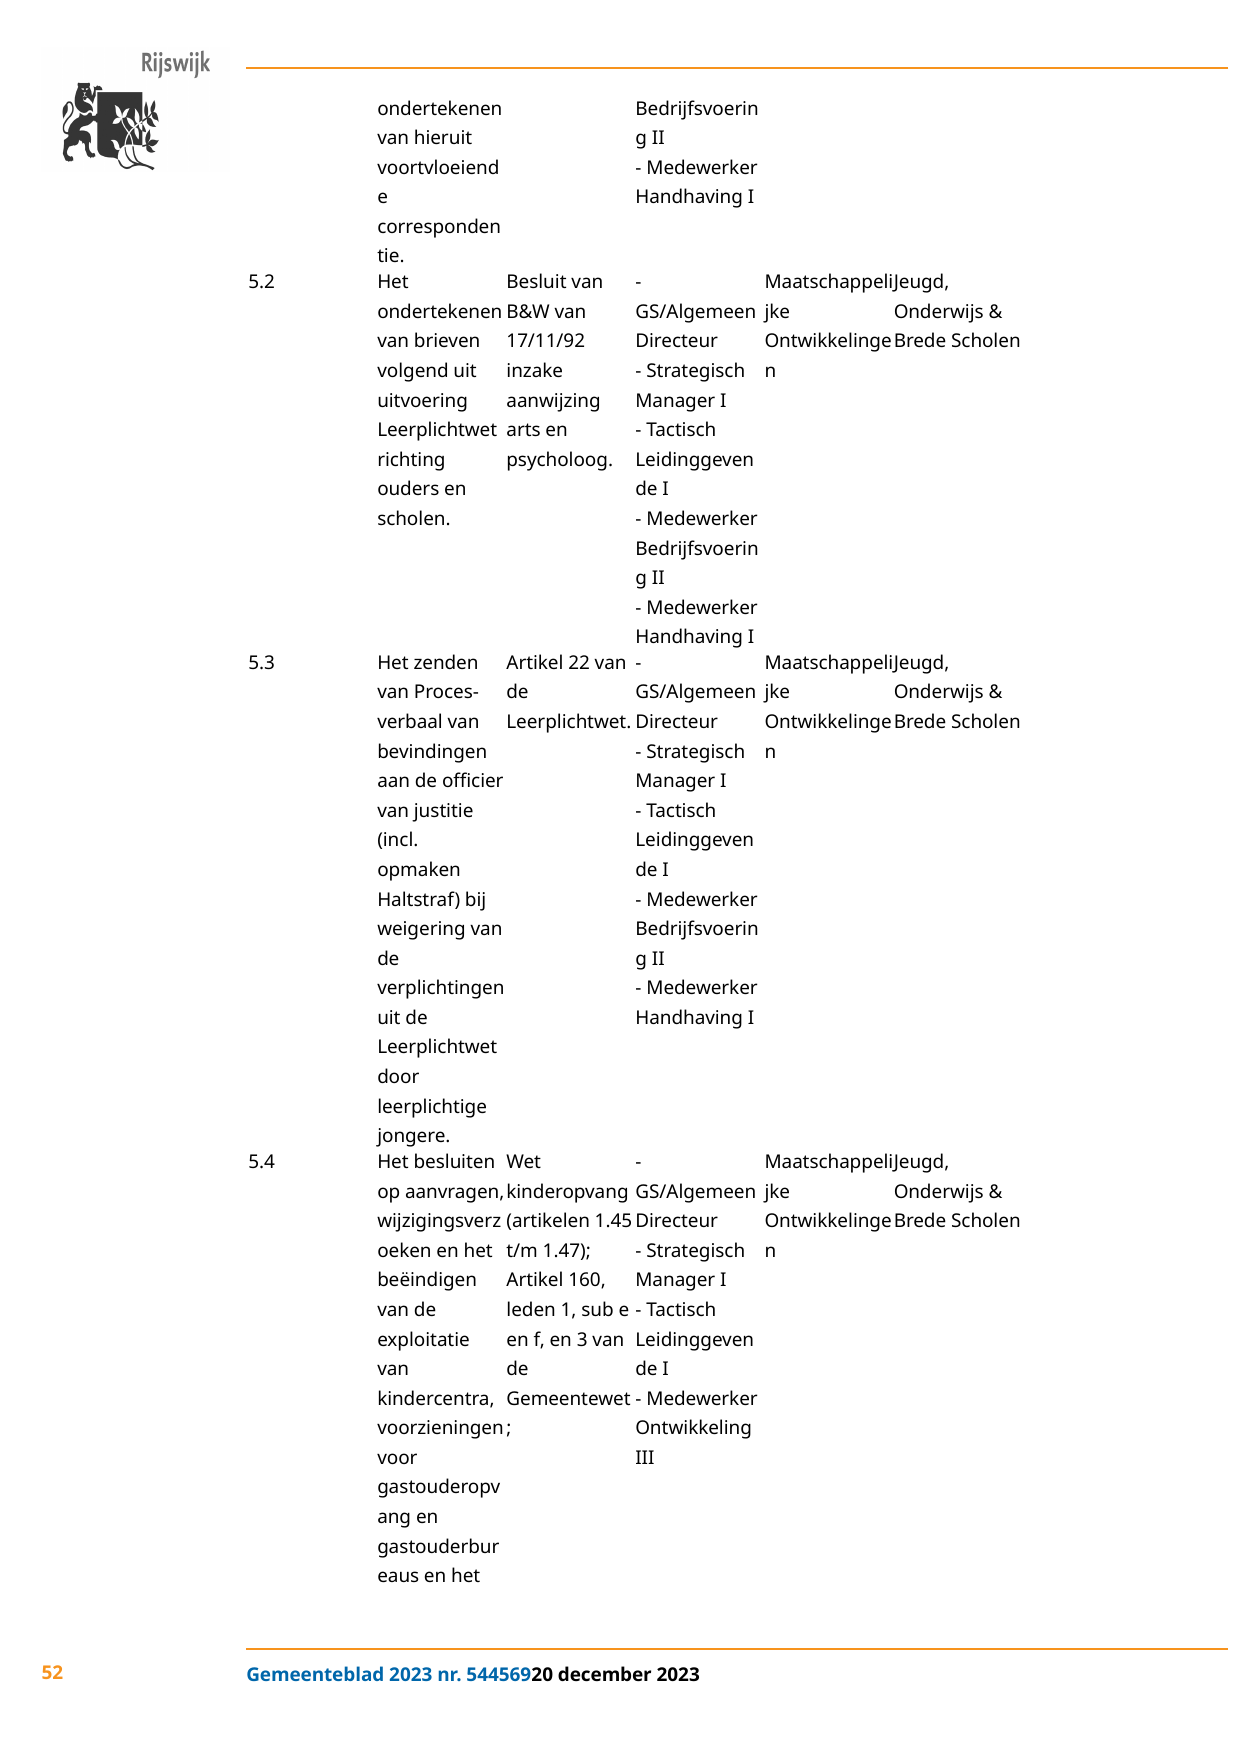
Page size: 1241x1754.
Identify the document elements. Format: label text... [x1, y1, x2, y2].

picture [41, 47, 231, 172]
table_cell Jeugd, Onderwijs & Brede Scholen [894, 269, 1022, 649]
table_cell Jeugd, Onderwijs & Brede Scholen [894, 649, 1022, 1148]
table_cell Het ondertekenen van brieven volgend uit uitvoering Leerplichtwet richting ouders en scholen. [377, 269, 506, 649]
table_cell [1023, 649, 1152, 1148]
table_cell Jeugd, Onderwijs & Brede Scholen [894, 1148, 1022, 1588]
table_cell Het zenden van Proces-verbaal van bevindingen aan de officier van justitie (incl. opmaken Haltstraf) bij weigering van de verplichtingen uit de Leerplichtwet door leerplichtige jongere. [377, 649, 506, 1148]
table_cell - GS/Algemeen Directeur - Strategisch Manager I - Tactisch Leidinggevende I - Medewerker Bedrijfsvoering II - Medewerker Handhaving I [635, 269, 764, 649]
table_cell Maatschappelijke Ontwikkelingen [764, 649, 893, 1148]
table_cell - GS/Algemeen Directeur - Strategisch Manager I - Tactisch Leidinggevende I - Medewerker Bedrijfsvoering II - Medewerker Handhaving I [635, 649, 764, 1148]
table_cell [1023, 1148, 1152, 1588]
table_cell - GS/Algemeen Directeur - Strategisch Manager I - Tactisch Leidinggevende I - Medewerker Ontwikkeling III [635, 1148, 764, 1588]
table_cell Maatschappelijke Ontwikkelingen [764, 269, 893, 649]
table_cell [506, 95, 635, 268]
table_cell Wet kinderopvang (artikelen 1.45 t/m 1.47); Artikel 160, leden 1, sub e en f, en 3 van de Gemeentewet; [506, 1148, 635, 1588]
table_cell 5.2 [248, 269, 377, 649]
table_cell [894, 95, 1022, 268]
table_cell Maatschappelijke Ontwikkelingen [764, 1148, 893, 1588]
table_cell ondertekenen van hieruit voortvloeiende correspondentie. [377, 95, 506, 268]
table_cell [1023, 95, 1152, 268]
table_cell Artikel 22 van de Leerplichtwet. [506, 649, 635, 1148]
table_cell [764, 95, 893, 268]
table_cell [248, 95, 377, 268]
table_cell Het besluiten op aanvragen, wijzigingsverzoeken en het beëindigen van de exploitatie van kindercentra, voorzieningen voor gastouderopvang en gastouderbureaus en het [377, 1148, 506, 1588]
table_cell Bedrijfsvoering II - Medewerker Handhaving I [635, 95, 764, 268]
table_cell 5.3 [248, 649, 377, 1148]
table_cell Besluit van B&W van 17/11/92 inzake aanwijzing arts en psycholoog. [506, 269, 635, 649]
table_cell [1023, 269, 1152, 649]
table_cell 5.4 [248, 1148, 377, 1588]
